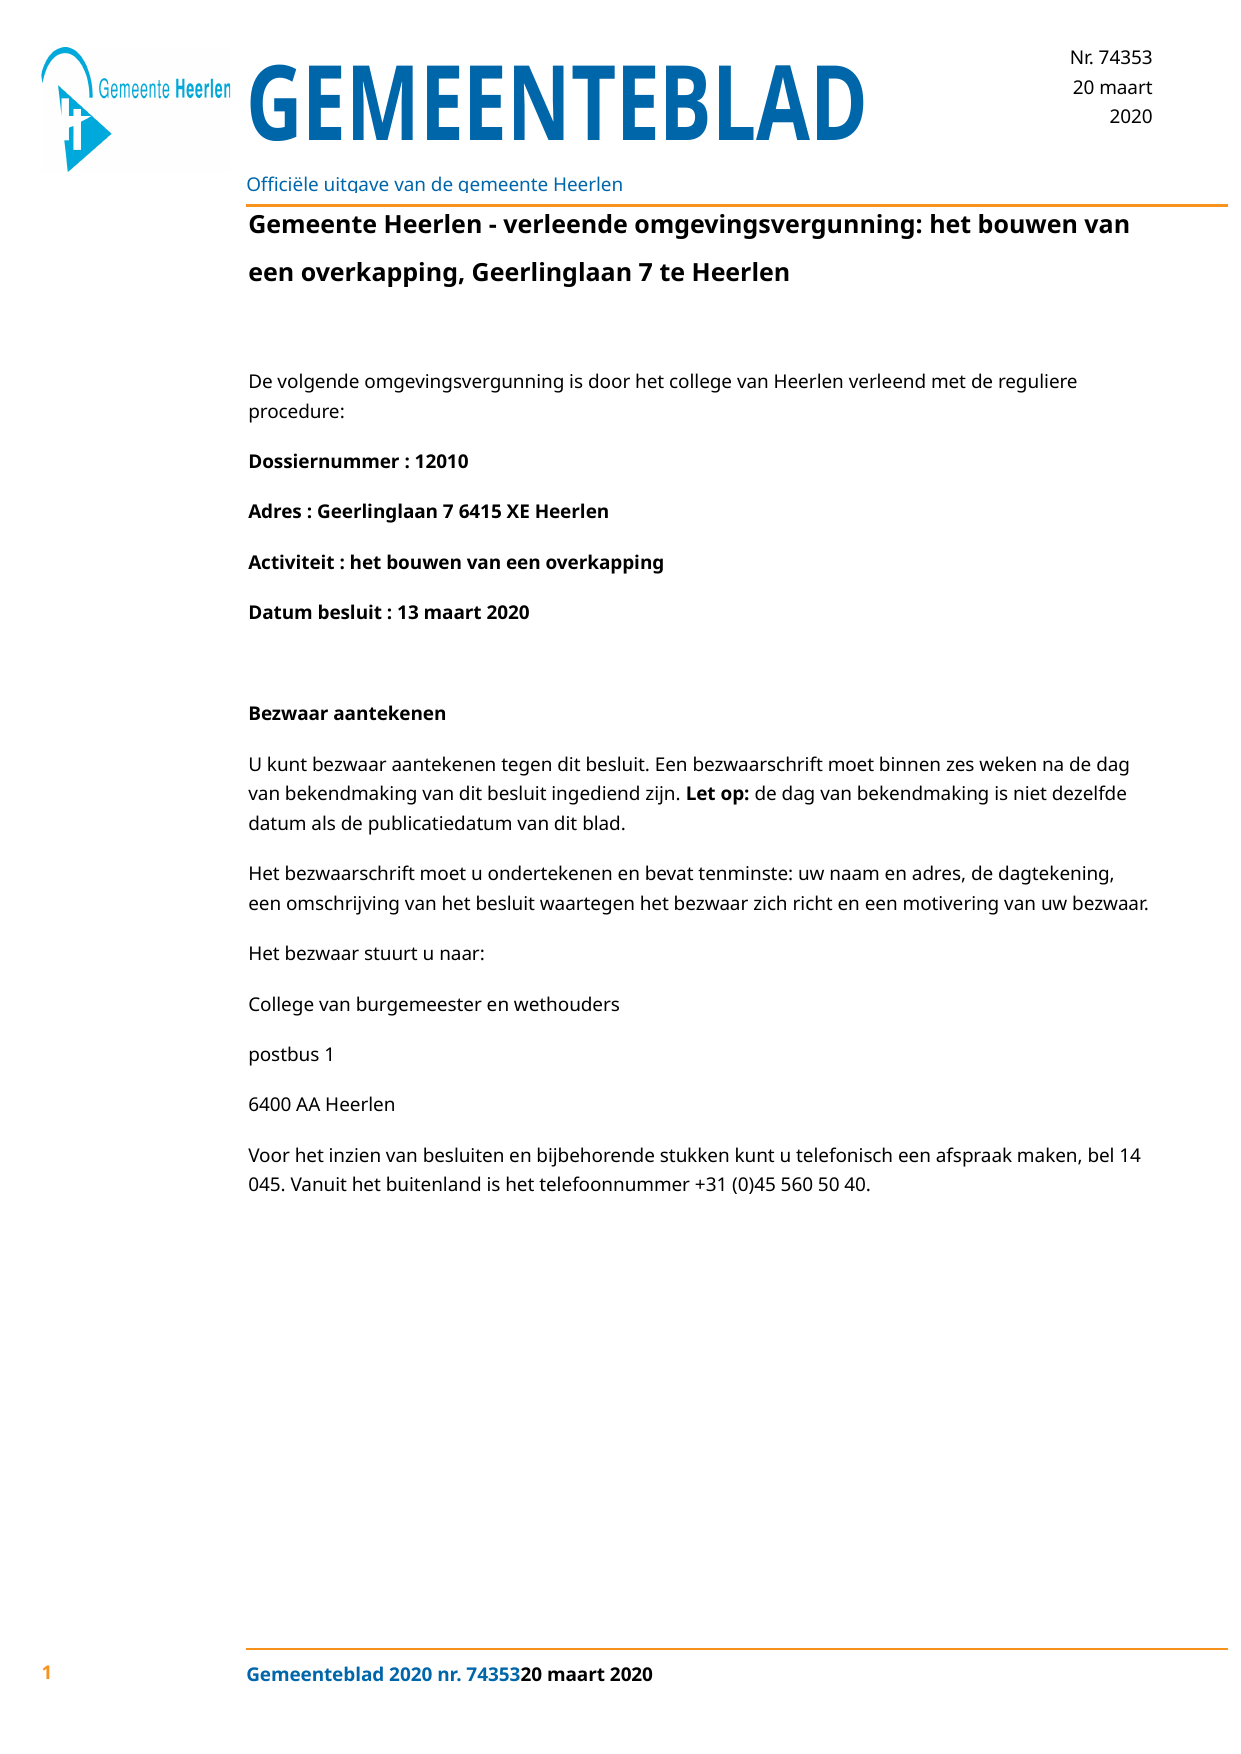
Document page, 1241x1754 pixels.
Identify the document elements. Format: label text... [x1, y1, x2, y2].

text Het bezwaarschrift moet u ondertekenen en bevat tenminste: uw naam en adres, de dagtekening, een omschrijving van het besluit waartegen het bezwaar zich richt en een motivering van uw bezwaar. [248, 860, 1152, 916]
text Het bezwaar stuurt u naar: [248, 940, 1152, 966]
text Activiteit : het bouwen van een overkapping [248, 549, 1152, 575]
text U kunt bezwaar aantekenen tegen dit besluit. Een bezwaarschrift moet binnen zes weken na de dag van bekendmaking van dit besluit ingediend zijn. Let op: de dag van bekendmaking is niet dezelfde datum als de publicatiedatum van dit blad. [248, 751, 1152, 836]
text Voor het inzien van besluiten en bijbehorende stukken kunt u telefonisch een afspraak maken, bel 14 045. Vanuit het buitenland is het telefoonnummer +31 (0)45 560 50 40. [248, 1142, 1152, 1197]
picture [41, 47, 231, 172]
text Adres : Geerlinglaan 7 6415 XE Heerlen [248, 499, 1152, 524]
text Gemeente Heerlen - verleende omgevingsvergunning: het bouwen van een overkapping, Geerlinglaan 7 te Heerlen [248, 207, 1152, 288]
text College van burgemeester en wethouders [248, 991, 1152, 1017]
text 6400 AA Heerlen [248, 1092, 1152, 1117]
text postbus 1 [248, 1041, 1152, 1067]
picture [41, 47, 59, 70]
text De volgende omgevingsvergunning is door het college van Heerlen verleend met de reguliere procedure: [248, 368, 1152, 424]
text Datum besluit : 13 maart 2020 [248, 599, 1152, 625]
text Dossiernummer : 12010 [248, 448, 1152, 474]
text Bezwaar aantekenen [248, 700, 1152, 726]
